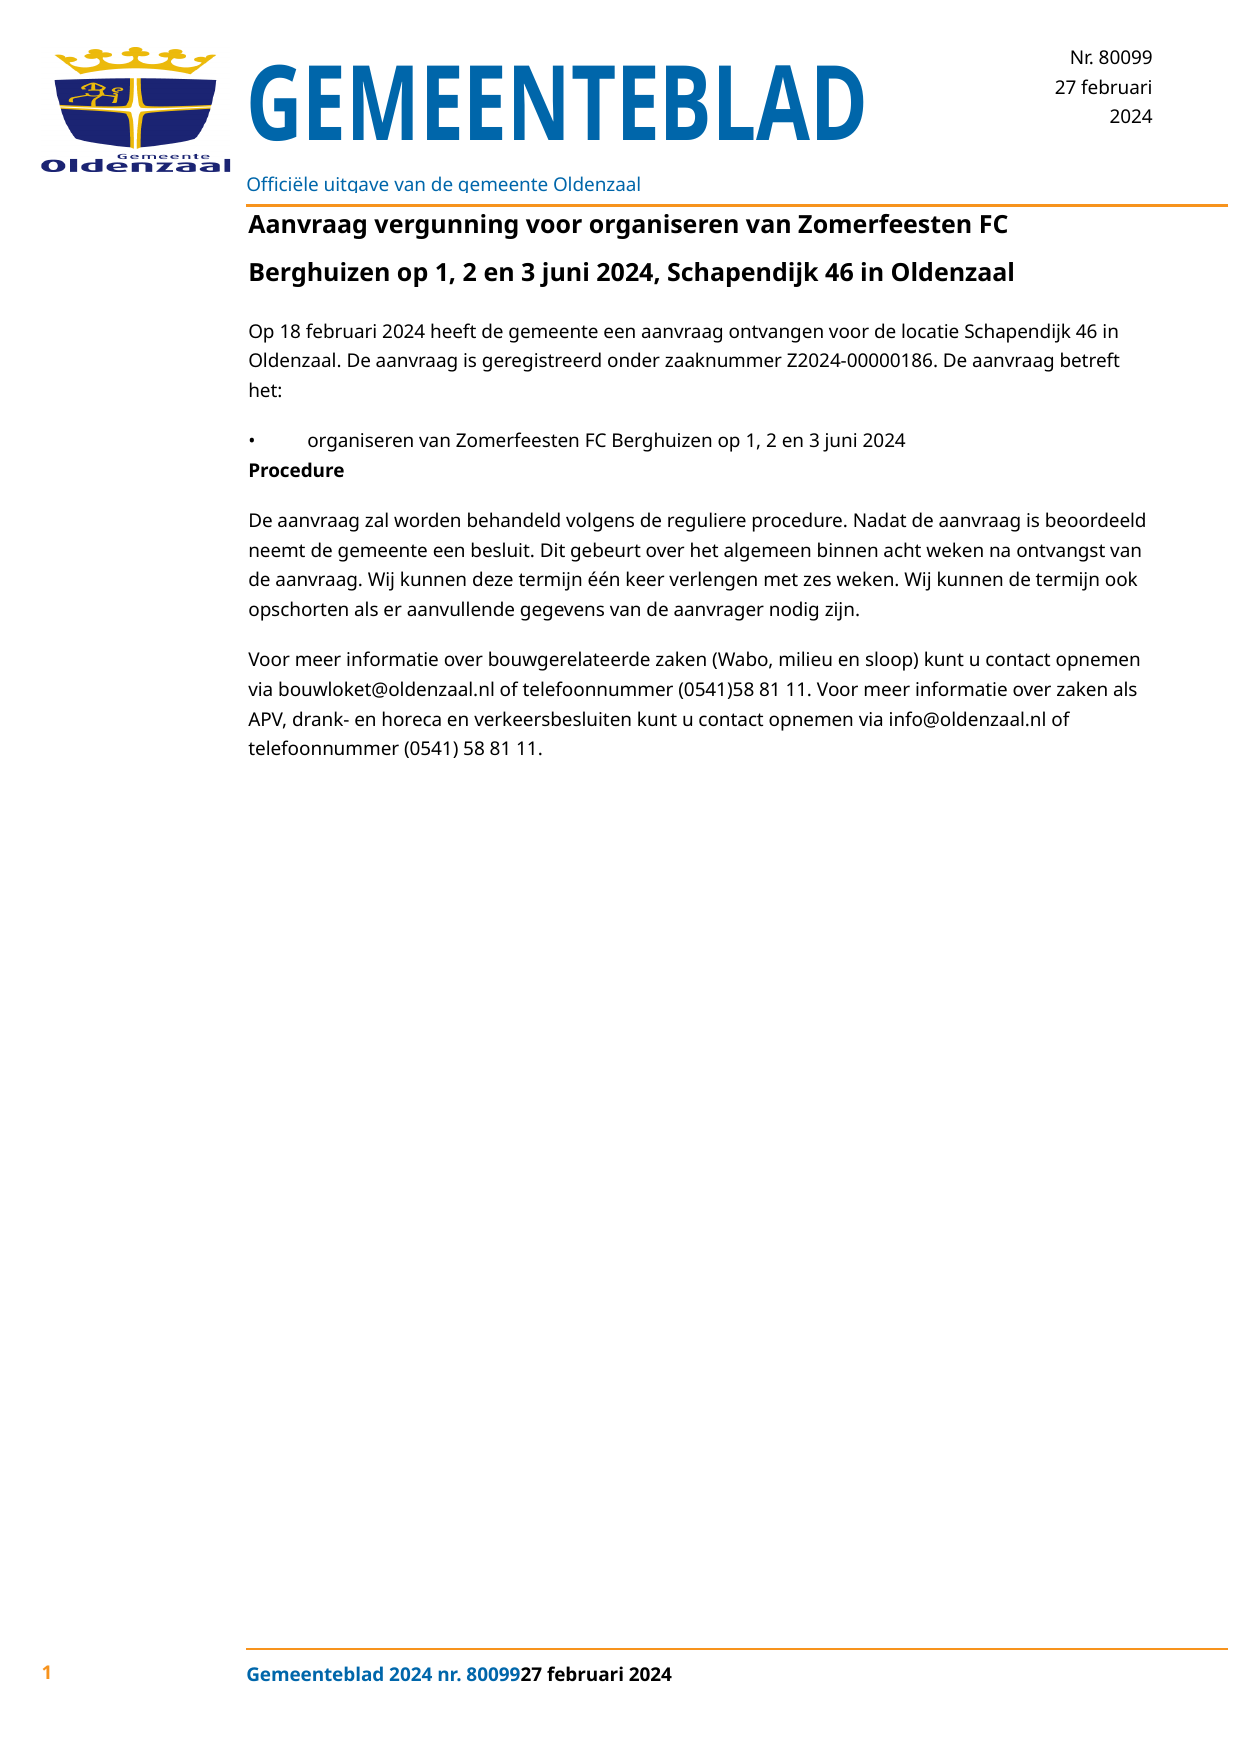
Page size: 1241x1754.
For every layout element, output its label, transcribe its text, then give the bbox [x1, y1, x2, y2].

picture [41, 47, 231, 172]
text De aanvraag zal worden behandeld volgens de reguliere procedure. Nadat de aanvraag is beoordeeld neemt de gemeente een besluit. Dit gebeurt over het algemeen binnen acht weken na ontvangst van de aanvraag. Wij kunnen deze termijn één keer verlengen met zes weken. Wij kunnen de termijn ook opschorten als er aanvullende gegevens van de aanvrager nodig zijn. [248, 507, 1152, 622]
text Op 18 februari 2024 heeft de gemeente een aanvraag ontvangen voor de locatie Schapendijk 46 in Oldenzaal. De aanvraag is geregistreerd onder zaaknummer Z2024-00000186. De aanvraag betreft het: [248, 318, 1152, 403]
text Aanvraag vergunning voor organiseren van Zomerfeesten FC Berghuizen op 1, 2 en 3 juni 2024, Schapendijk 46 in Oldenzaal [248, 207, 1152, 288]
list organiseren van Zomerfeesten FC Berghuizen op 1, 2 en 3 juni 2024 [248, 427, 1152, 453]
text Procedure [248, 457, 1152, 483]
text Voor meer informatie over bouwgerelateerde zaken (Wabo, milieu en sloop) kunt u contact opnemen via bouwloket@oldenzaal.nl of telefoonnummer (0541)58 81 11. Voor meer informatie over zaken als APV, drank- en horeca en verkeersbesluiten kunt u contact opnemen via info@oldenzaal.nl of telefoonnummer (0541) 58 81 11. [248, 647, 1152, 761]
